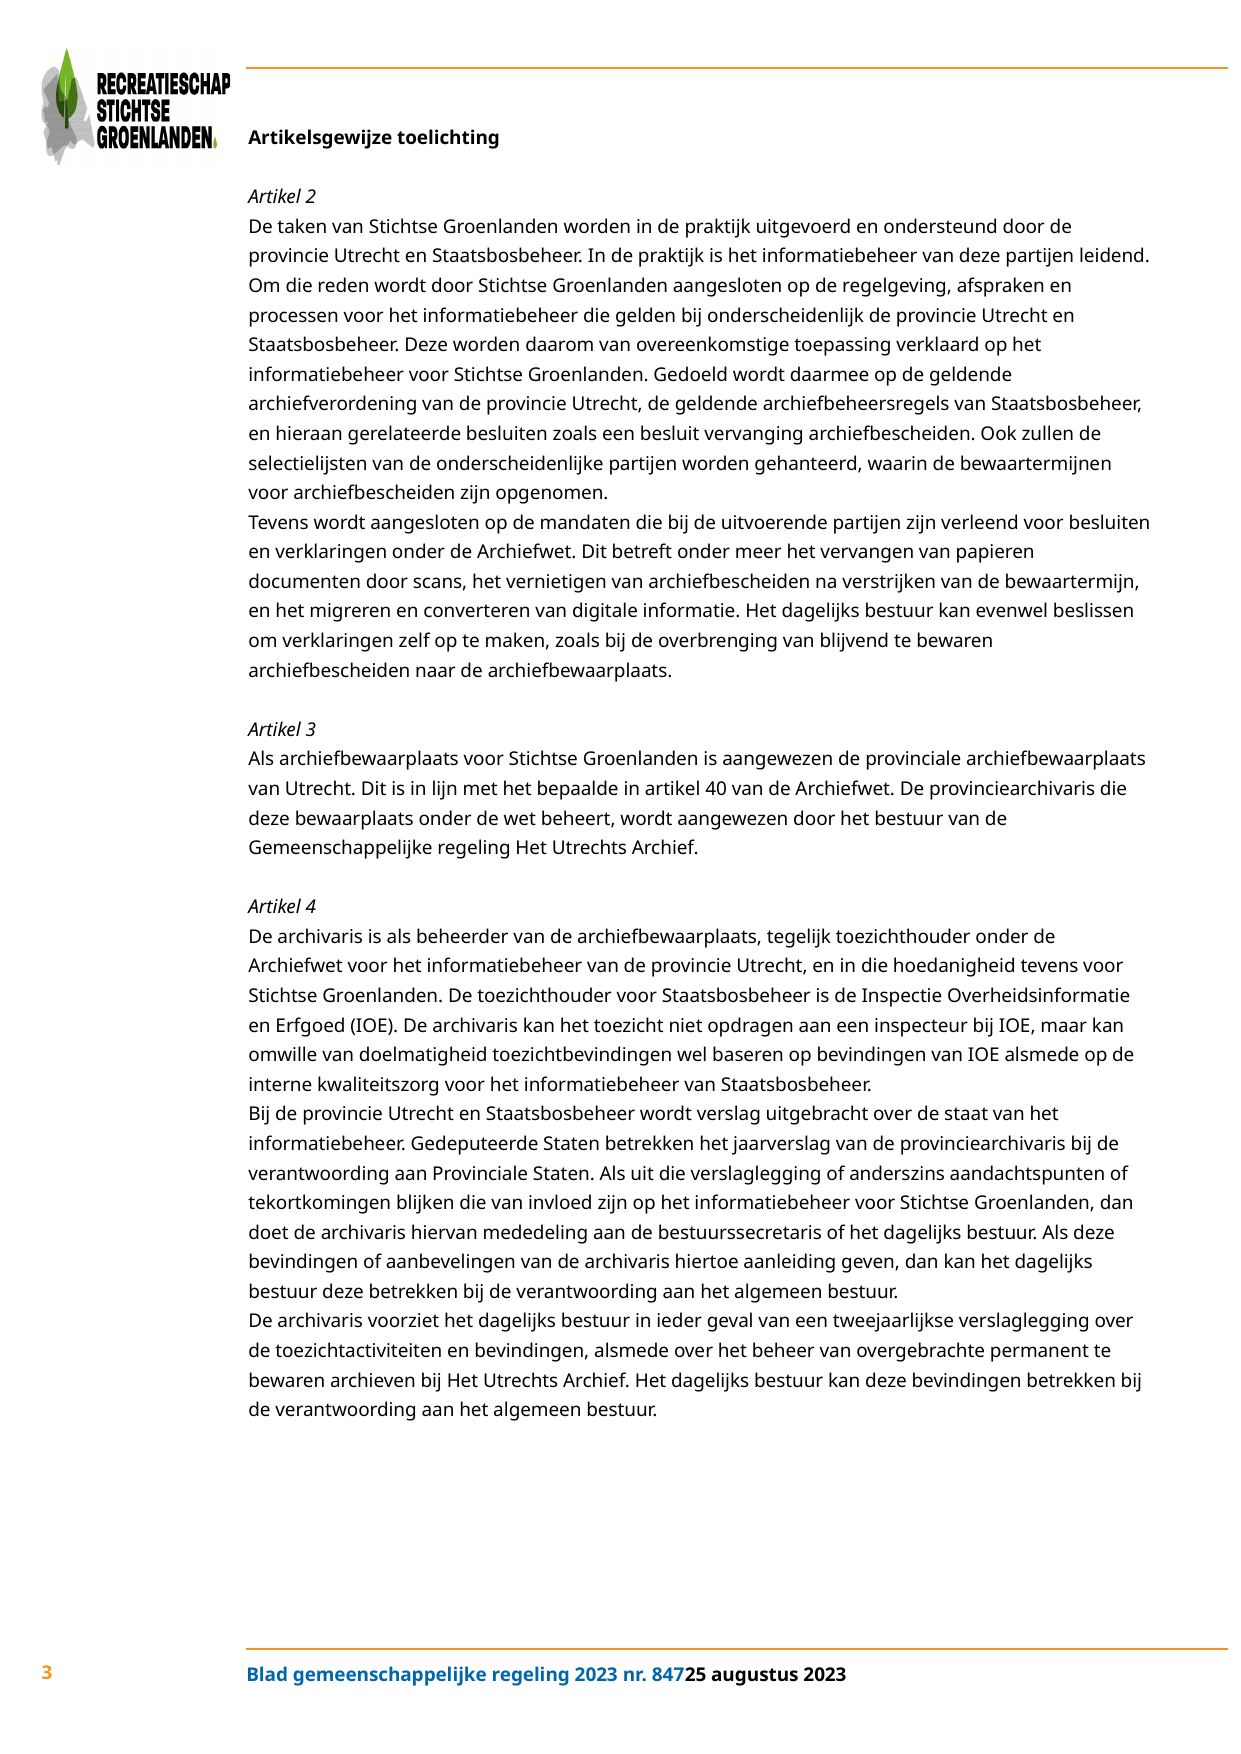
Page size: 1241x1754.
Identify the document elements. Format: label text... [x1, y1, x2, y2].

text Artikel 2 [248, 183, 1152, 209]
picture [41, 47, 231, 172]
text De taken van Stichtse Groenlanden worden in de praktijk uitgevoerd en ondersteund door de provincie Utrecht en Staatsbosbeheer. In de praktijk is het informatiebeheer van deze partijen leidend. Om die reden wordt door Stichtse Groenlanden aangesloten op de regelgeving, afspraken en processen voor het informatiebeheer die gelden bij onderscheidenlijk de provincie Utrecht en Staatsbosbeheer. Deze worden daarom van overeenkomstige toepassing verklaard op het informatiebeheer voor Stichtse Groenlanden. Gedoeld wordt daarmee op de geldende archiefverordening van de provincie Utrecht, de geldende archiefbeheersregels van Staatsbosbeheer, en hieraan gerelateerde besluiten zoals een besluit vervanging archiefbescheiden. Ook zullen de selectielijsten van de onderscheidenlijke partijen worden gehanteerd, waarin de bewaartermijnen voor archiefbescheiden zijn opgenomen. [248, 213, 1152, 505]
text Tevens wordt aangesloten op de mandaten die bij de uitvoerende partijen zijn verleend voor besluiten en verklaringen onder de Archiefwet. Dit betreft onder meer het vervangen van papieren documenten door scans, het vernietigen van archiefbescheiden na verstrijken van de bewaartermijn, en het migreren en converteren van digitale informatie. Het dagelijks bestuur kan evenwel beslissen om verklaringen zelf op te maken, zoals bij de overbrenging van blijvend te bewaren archiefbescheiden naar de archiefbewaarplaats. [248, 509, 1152, 683]
text Artikel 4 [248, 893, 1152, 919]
text Artikelsgewijze toelichting [248, 124, 1152, 150]
text Als archiefbewaarplaats voor Stichtse Groenlanden is aangewezen de provinciale archiefbewaarplaats van Utrecht. Dit is in lijn met het bepaalde in artikel 40 van de Archiefwet. De provinciearchivaris die deze bewaarplaats onder de wet beheert, wordt aangewezen door het bestuur van de Gemeenschappelijke regeling Het Utrechts Archief. [248, 746, 1152, 860]
text Bij de provincie Utrecht en Staatsbosbeheer wordt verslag uitgebracht over de staat van het informatiebeheer. Gedeputeerde Staten betrekken het jaarverslag van de provinciearchivaris bij de verantwoording aan Provinciale Staten. Als uit die verslaglegging of anderszins aandachtspunten of tekortkomingen blijken die van invloed zijn op het informatiebeheer voor Stichtse Groenlanden, dan doet de archivaris hiervan mededeling aan de bestuurssecretaris of het dagelijks bestuur. Als deze bevindingen of aanbevelingen van de archivaris hiertoe aanleiding geven, dan kan het dagelijks bestuur deze betrekken bij de verantwoording aan het algemeen bestuur. [248, 1101, 1152, 1304]
text Artikel 3 [248, 716, 1152, 742]
text De archivaris is als beheerder van de archiefbewaarplaats, tegelijk toezichthouder onder de Archiefwet voor het informatiebeheer van de provincie Utrecht, en in die hoedanigheid tevens voor Stichtse Groenlanden. De toezichthouder voor Staatsbosbeheer is de Inspectie Overheidsinformatie en Erfgoed (IOE). De archivaris kan het toezicht niet opdragen aan een inspecteur bij IOE, maar kan omwille van doelmatigheid toezichtbevindingen wel baseren op bevindingen van IOE alsmede op de interne kwaliteitszorg voor het informatiebeheer van Staatsbosbeheer. [248, 923, 1152, 1097]
text De archivaris voorziet het dagelijks bestuur in ieder geval van een tweejaarlijkse verslaglegging over de toezichtactiviteiten en bevindingen, alsmede over het beheer van overgebrachte permanent te bewaren archieven bij Het Utrechts Archief. Het dagelijks bestuur kan deze bevindingen betrekken bij de verantwoording aan het algemeen bestuur. [248, 1308, 1152, 1422]
